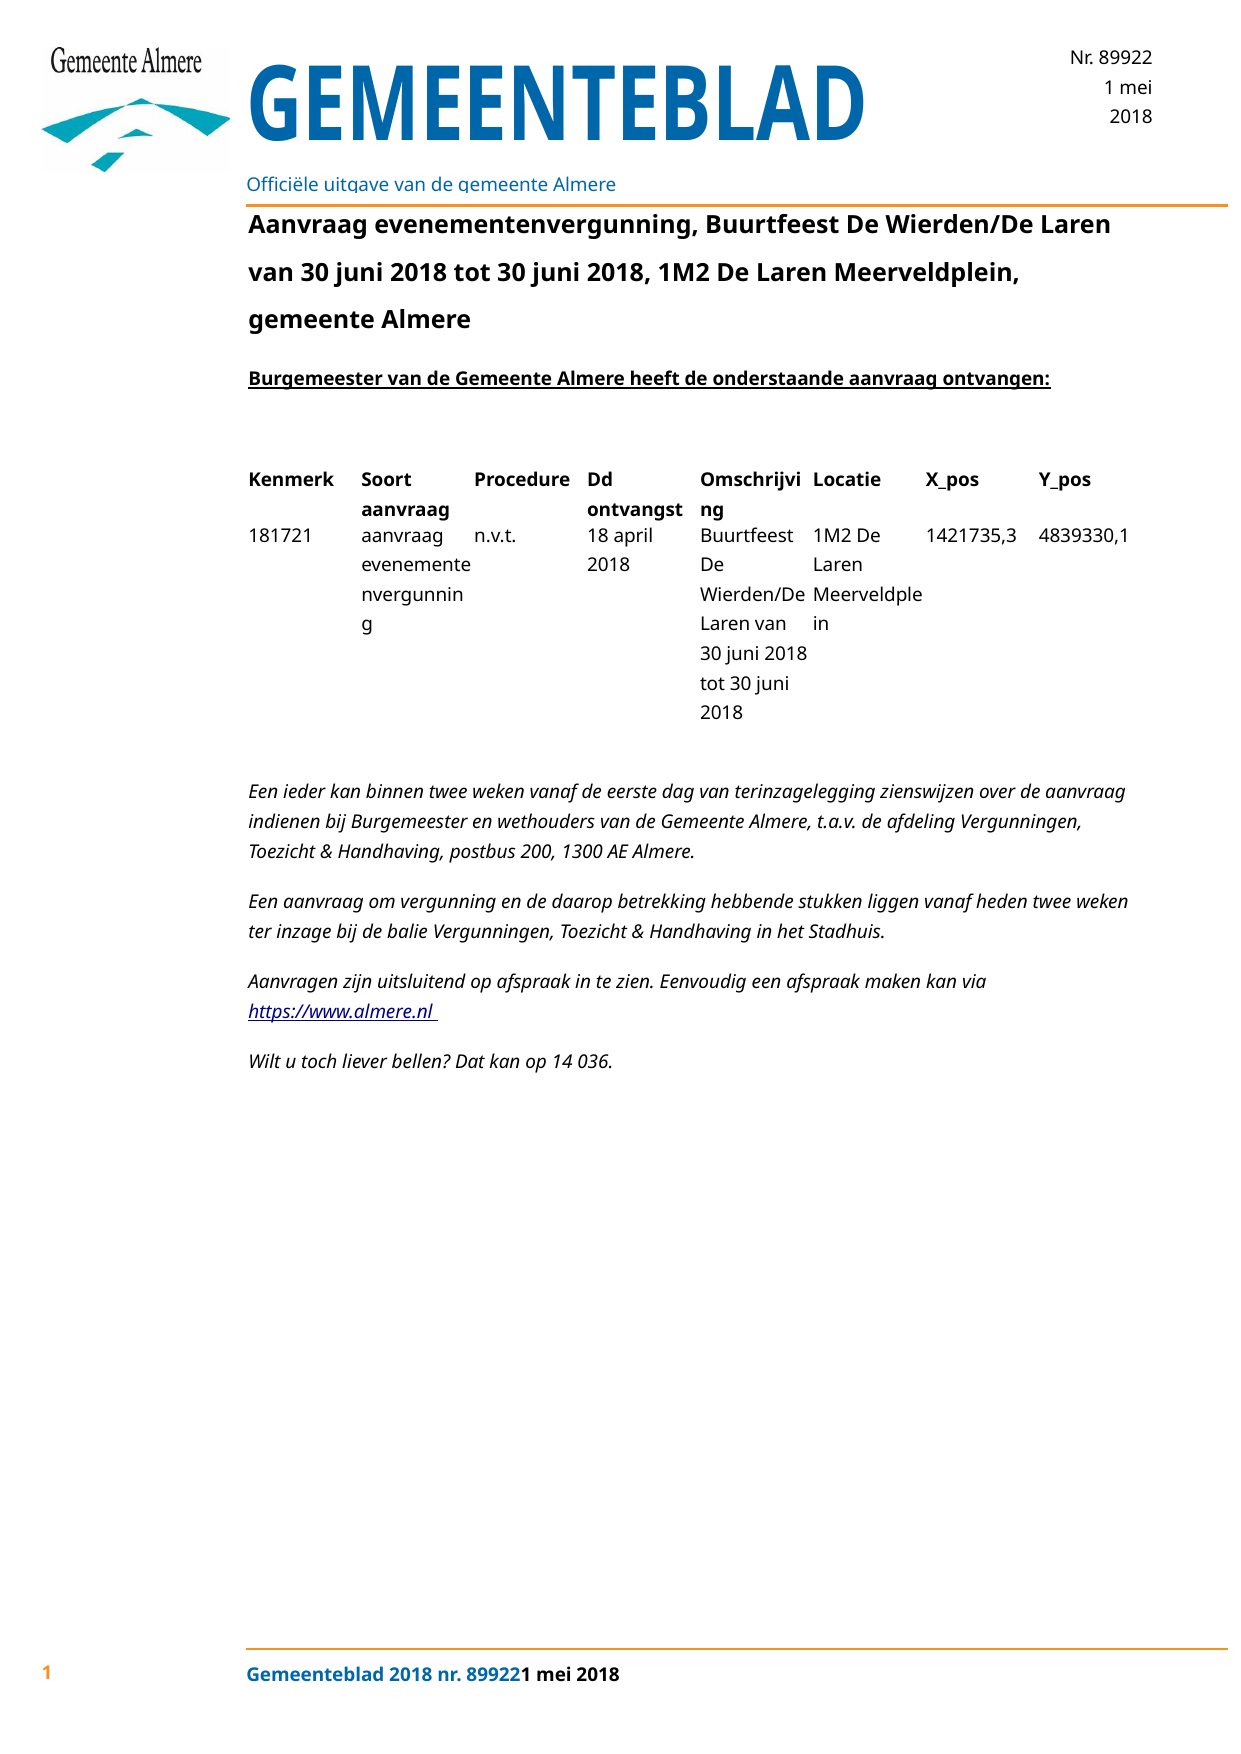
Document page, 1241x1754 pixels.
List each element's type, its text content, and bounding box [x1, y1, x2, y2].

table_header Locatie [813, 466, 926, 522]
table_cell 1421735,3 [926, 522, 1038, 725]
table_cell n.v.t. [474, 522, 587, 725]
table_header Dd ontvangst [587, 466, 700, 522]
picture [41, 47, 231, 172]
text Wilt u toch liever bellen? Dat kan op 14 036. [248, 1048, 1152, 1074]
table_cell 181721 [248, 522, 361, 725]
table_cell 4839330,1 [1039, 522, 1152, 725]
table_cell 1M2 De Laren Meerveldplein [813, 522, 926, 725]
table_cell Buurtfeest De Wierden/De Laren van 30 juni 2018 tot 30 juni 2018 [700, 522, 813, 725]
table_header Procedure [474, 466, 587, 522]
table_header Kenmerk [248, 466, 361, 522]
text Een ieder kan binnen twee weken vanaf de eerste dag van terinzagelegging zienswijzen over de aanvraag indienen bij Burgemeester en wethouders van de Gemeente Almere, t.a.v. de afdeling Vergunningen, Toezicht & Handhaving, postbus 200, 1300 AE Almere. [248, 779, 1152, 863]
text Aanvragen zijn uitsluitend op afspraak in te zien. Eenvoudig een afspraak maken kan via https://www.almere.nl [248, 968, 1152, 1023]
text Aanvraag evenementenvergunning, Buurtfeest De Wierden/De Laren van 30 juni 2018 tot 30 juni 2018, 1M2 De Laren Meerveldplein, gemeente Almere [248, 207, 1152, 336]
table_header Soort aanvraag [361, 466, 474, 522]
table_header Omschrijving [700, 466, 813, 522]
table_cell 18 april 2018 [587, 522, 700, 725]
text Burgemeester van de Gemeente Almere heeft de onderstaande aanvraag ontvangen: [248, 366, 1152, 391]
table_cell aanvraag evenementenvergunning [361, 522, 474, 725]
table_header X_pos [926, 466, 1038, 522]
text Een aanvraag om vergunning en de daarop betrekking hebbende stukken liggen vanaf heden twee weken ter inzage bij de balie Vergunningen, Toezicht & Handhaving in het Stadhuis. [248, 888, 1152, 943]
table_header Y_pos [1039, 466, 1152, 522]
